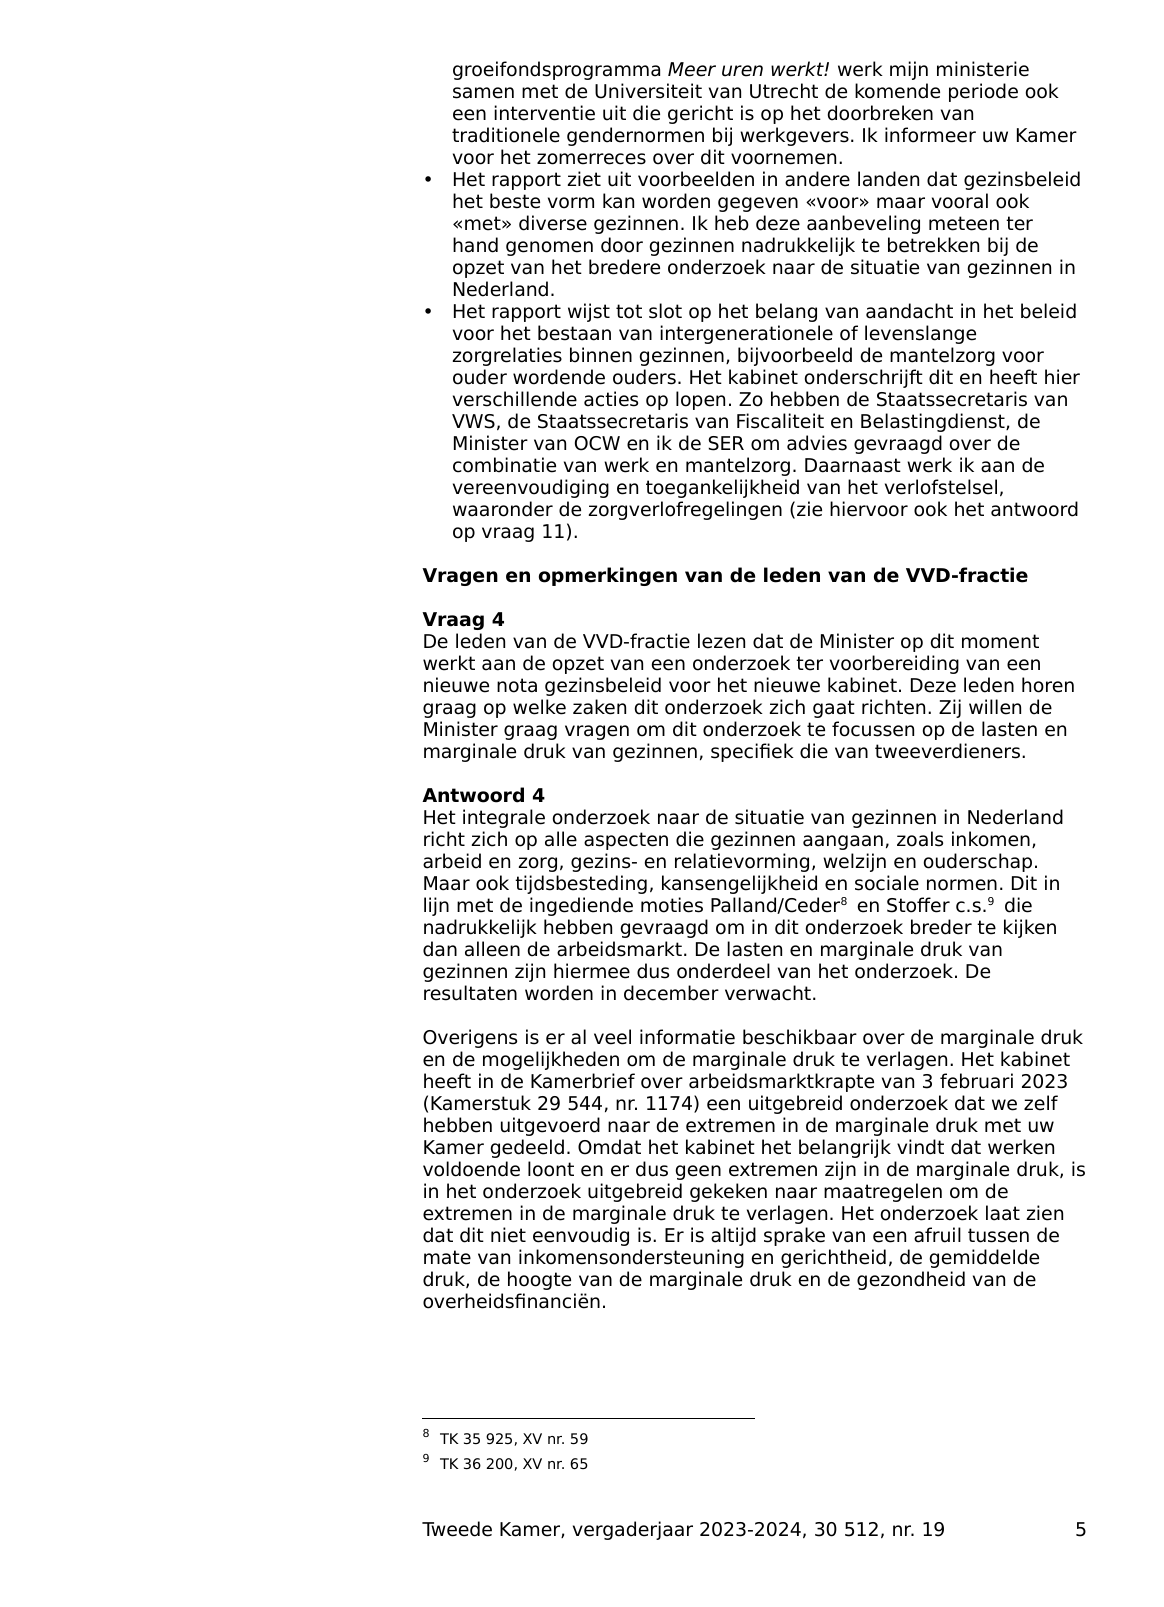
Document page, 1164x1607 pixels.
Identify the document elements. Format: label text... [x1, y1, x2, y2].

text TK 35 925, XV nr. 59 [422, 1427, 1087, 1449]
text Overigens is er al veel informatie beschikbaar over de marginale druk en de mogelijkheden om de marginale druk te verlagen. Het kabinet heeft in de Kamerbrief over arbeidsmarktkrapte van 3 februari 2023 (Kamerstuk 29 544, nr. 1174) een uitgebreid onderzoek dat we zelf hebben uitgevoerd naar de extremen in de marginale druk met uw Kamer gedeeld. Omdat het kabinet het belangrijk vindt dat werken voldoende loont en er dus geen extremen zijn in de marginale druk, is in het onderzoek uitgebreid gekeken naar maatregelen om de extremen in de marginale druk te verlagen. Het onderzoek laat zien dat dit niet eenvoudig is. Er is altijd sprake van een afruil tussen de mate van inkomensondersteuning en gerichtheid, de gemiddelde druk, de hoogte van de marginale druk en de gezondheid van de overheidsfinanciën. [422, 1027, 1087, 1313]
text TK 36 200, XV nr. 65 [422, 1452, 1087, 1474]
text Vraag 4 [422, 609, 1087, 631]
text Antwoord 4 [422, 785, 1087, 807]
subtitle Vragen en opmerkingen van de leden van de VVD-fractie [422, 565, 1087, 587]
text De leden van de VVD-fractie lezen dat de Minister op dit moment werkt aan de opzet van een onderzoek ter voorbereiding van een nieuwe nota gezinsbeleid voor het nieuwe kabinet. Deze leden horen graag op welke zaken dit onderzoek zich gaat richten. Zij willen de Minister graag vragen om dit onderzoek te focussen op de lasten en marginale druk van gezinnen, specifiek die van tweeverdieners. [422, 631, 1087, 763]
text Het integrale onderzoek naar de situatie van gezinnen in Nederland richt zich op alle aspecten die gezinnen aangaan, zoals inkomen, arbeid en zorg, gezins- en relatievorming, welzijn en ouderschap. Maar ook tijdsbesteding, kansengelijkheid en sociale normen. Dit in lijn met de ingediende moties Palland/Ceder en Stoffer c.s. die nadrukkelijk hebben gevraagd om in dit onderzoek breder te kijken dan alleen de arbeidsmarkt. De lasten en marginale druk van gezinnen zijn hiermee dus onderdeel van het onderzoek. De resultaten worden in december verwacht. [422, 807, 1087, 1005]
text groeifondsprogramma Meer uren werkt! werk mijn ministerie samen met de Universiteit van Utrecht de komende periode ook een interventie uit die gericht is op het doorbreken van traditionele gendernormen bij werkgevers. Ik informeer uw Kamer voor het zomerreces over dit voornemen. [422, 59, 1087, 169]
text • Het rapport ziet uit voorbeelden in andere landen dat gezinsbeleid het beste vorm kan worden gegeven «voor» maar vooral ook «met» diverse gezinnen. Ik heb deze aanbeveling meteen ter hand genomen door gezinnen nadrukkelijk te betrekken bij de opzet van het bredere onderzoek naar de situatie van gezinnen in Nederland. [422, 169, 1087, 301]
text • Het rapport wijst tot slot op het belang van aandacht in het beleid voor het bestaan van intergenerationele of levenslange zorgrelaties binnen gezinnen, bijvoorbeeld de mantelzorg voor ouder wordende ouders. Het kabinet onderschrijft dit en heeft hier verschillende acties op lopen. Zo hebben de Staatssecretaris van VWS, de Staatssecretaris van Fiscaliteit en Belastingdienst, de Minister van OCW en ik de SER om advies gevraagd over de combinatie van werk en mantelzorg. Daarnaast werk ik aan de vereenvoudiging en toegankelijkheid van het verlofstelsel, waaronder de zorgverlofregelingen (zie hiervoor ook het antwoord op vraag 11). [422, 301, 1087, 543]
